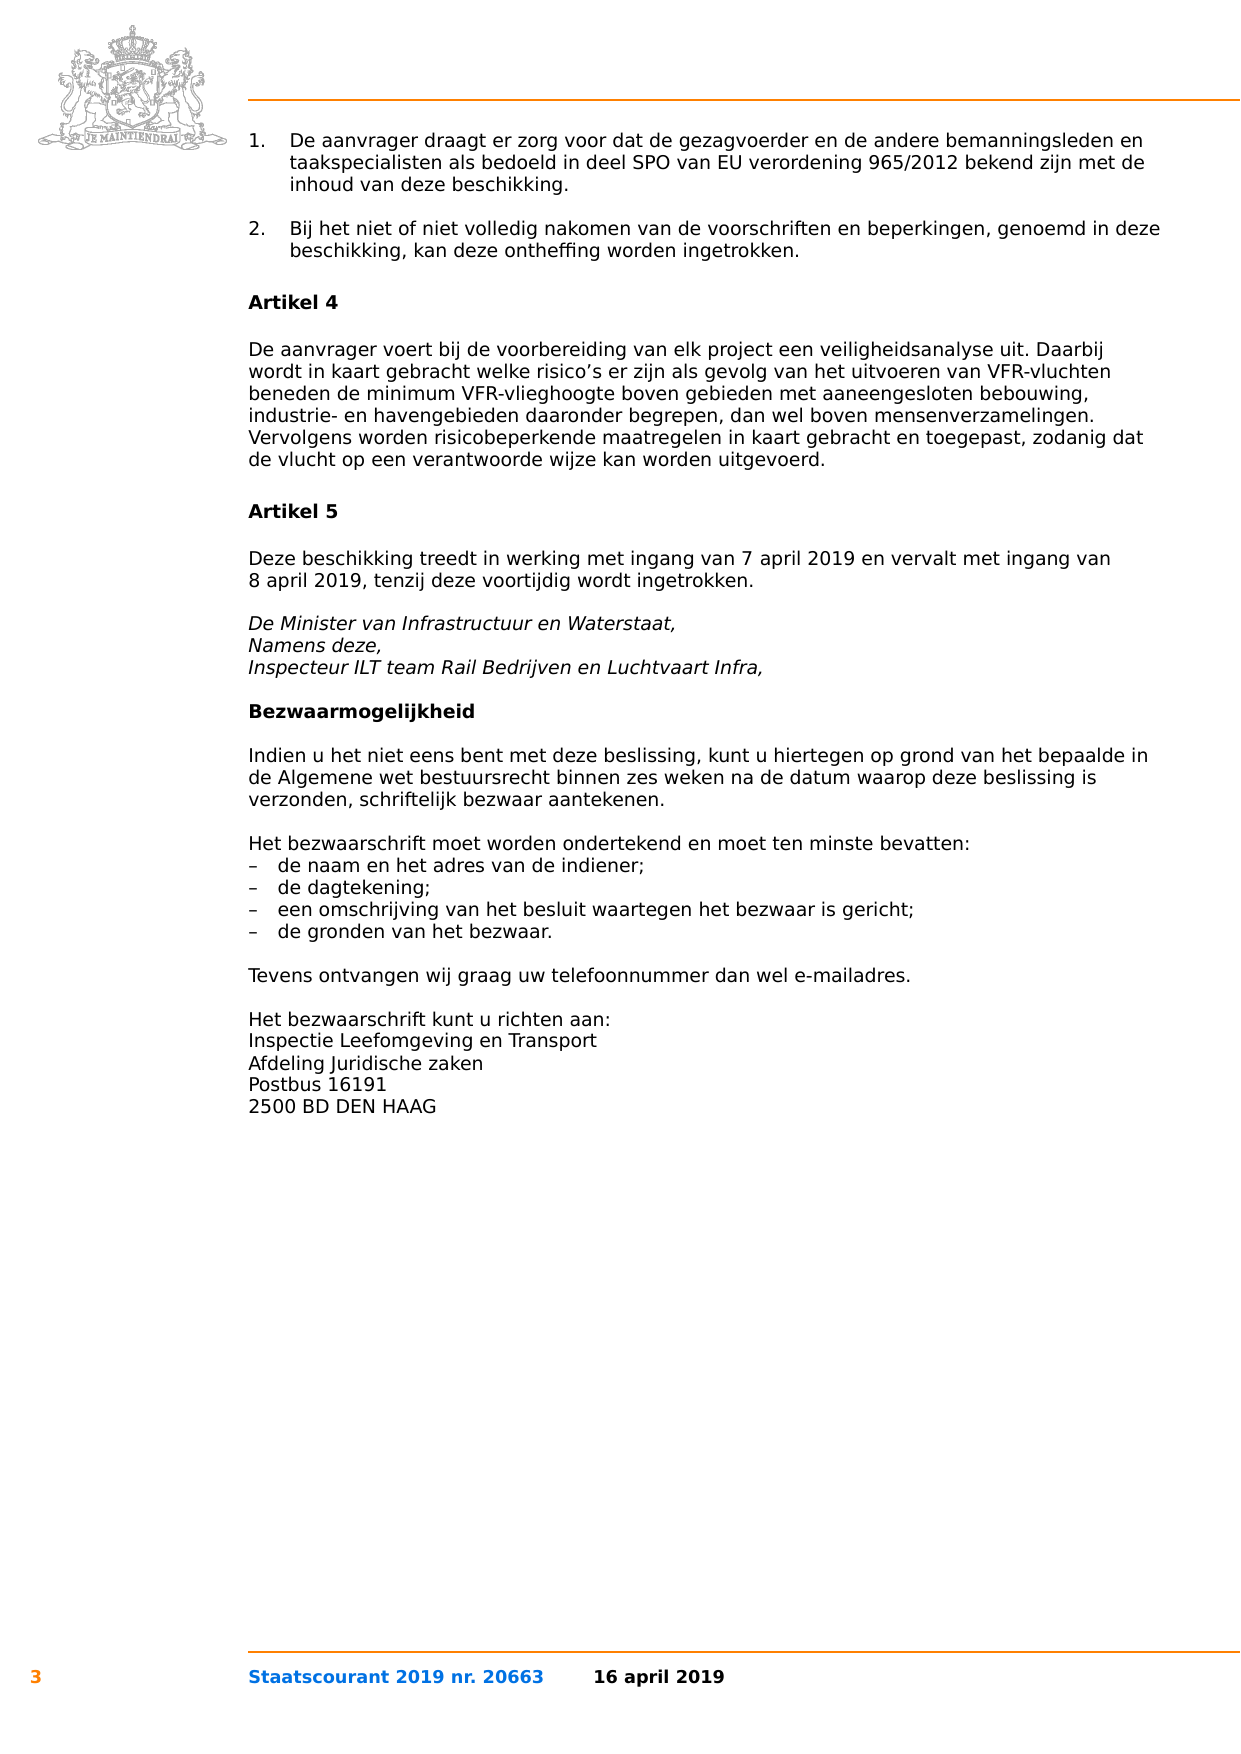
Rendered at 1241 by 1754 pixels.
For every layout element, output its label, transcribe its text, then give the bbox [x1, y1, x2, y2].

subtitle Artikel 5 [248, 501, 1163, 522]
text – een omschrijving van het besluit waartegen het bezwaar is gericht; [248, 899, 1163, 921]
text Deze beschikking treedt in werking met ingang van 7 april 2019 en vervalt met ingang van 8 april 2019, tenzij deze voortijdig wordt ingetrokken. [248, 547, 1163, 591]
subtitle Artikel 4 [248, 292, 1163, 314]
text 2500 BD DEN HAAG [248, 1096, 1163, 1118]
text Het bezwaarschrift kunt u richten aan: [248, 1008, 1163, 1030]
text Inspectie Leefomgeving en Transport [248, 1030, 1163, 1052]
text – de naam en het adres van de indiener; [248, 855, 1163, 877]
text Tevens ontvangen wij graag uw telefoonnummer dan wel e-mailadres. [248, 964, 1163, 987]
text De aanvrager voert bij de voorbereiding van elk project een veiligheidsanalyse uit. Daarbij wordt in kaart gebracht welke risico’s er zijn als gevolg van het uitvoeren van VFR-vluchten beneden de minimum VFR-vlieghoogte boven gebieden met aaneengesloten bebouwing, industrie- en havengebieden daaronder begrepen, dan wel boven mensenverzamelingen. Vervolgens worden risicobeperkende maatregelen in kaart gebracht en toegepast, zodanig dat de vlucht op een verantwoorde wijze kan worden uitgevoerd. [248, 339, 1163, 471]
text Bezwaarmogelijkheid [248, 701, 1163, 723]
text Afdeling Juridische zaken [248, 1052, 1163, 1074]
text De Minister van Infrastructuur en Waterstaat, Namens deze, Inspecteur ILT team Rail Bedrijven en Luchtvaart Infra, [248, 613, 1163, 679]
text 2. Bij het niet of niet volledig nakomen van de voorschriften en beperkingen, genoemd in deze beschikking, kan deze ontheffing worden ingetrokken. [248, 218, 1163, 262]
picture [38, 25, 227, 150]
text – de dagtekening; [248, 877, 1163, 899]
text – de gronden van het bezwaar. [248, 921, 1163, 943]
text Indien u het niet eens bent met deze beslissing, kunt u hiertegen op grond van het bepaalde in de Algemene wet bestuursrecht binnen zes weken na de datum waarop deze beslissing is verzonden, schriftelijk bezwaar aantekenen. [248, 745, 1163, 811]
text Postbus 16191 [248, 1074, 1163, 1096]
text 1. De aanvrager draagt er zorg voor dat de gezagvoerder en de andere bemanningsleden en taakspecialisten als bedoeld in deel SPO van EU verordening 965/2012 bekend zijn met de inhoud van deze beschikking. [248, 130, 1163, 196]
text Het bezwaarschrift moet worden ondertekend en moet ten minste bevatten: [248, 833, 1163, 855]
